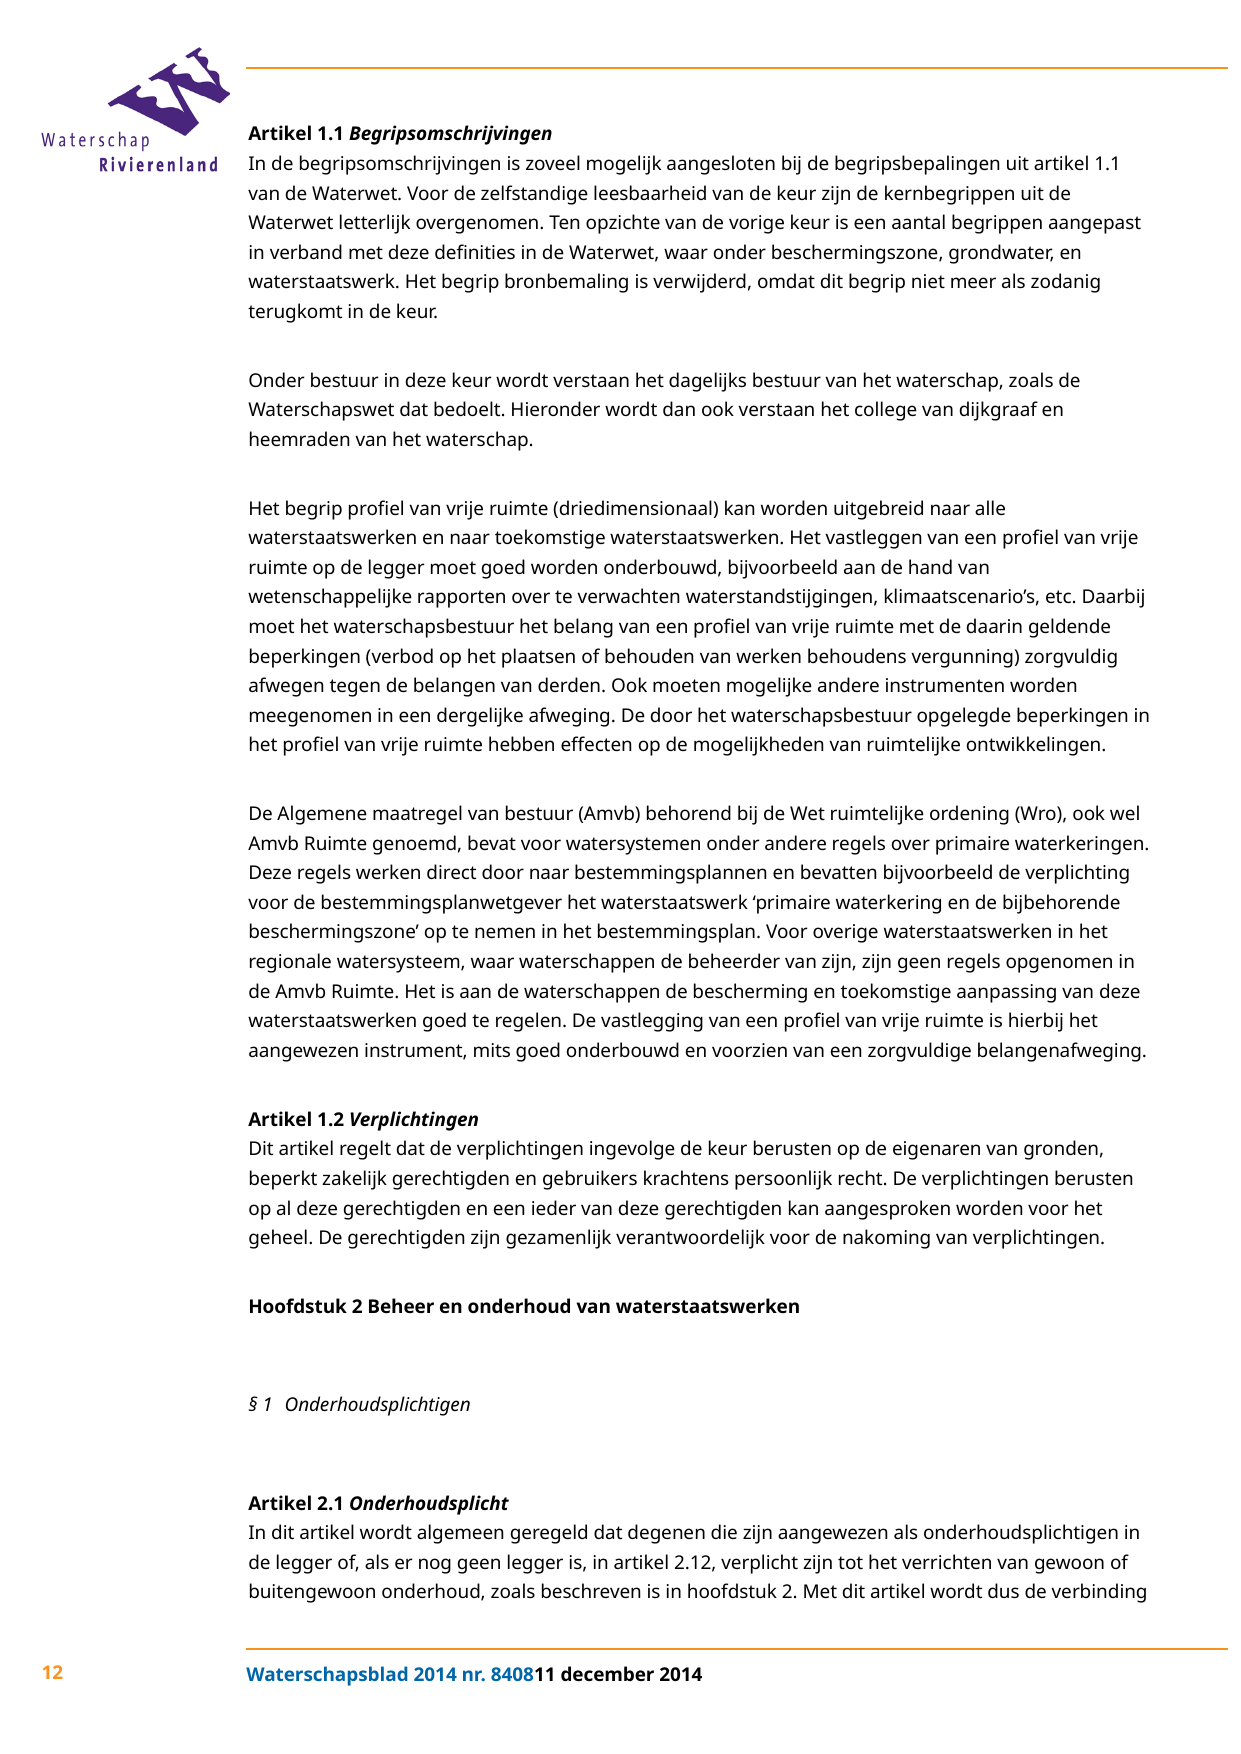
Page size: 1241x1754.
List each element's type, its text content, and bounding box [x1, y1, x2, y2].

text Artikel 1.2 Verplichtingen [248, 1106, 1152, 1132]
text In dit artikel wordt algemeen geregeld dat degenen die zijn aangewezen als onderhoudsplichtigen in de legger of, als er nog geen legger is, in artikel 2.12, verplicht zijn tot het verrichten van gewoon of buitengewoon onderhoud, zoals beschreven is in hoofdstuk 2. Met dit artikel wordt dus de verbinding [248, 1519, 1152, 1604]
text Onder bestuur in deze keur wordt verstaan het dagelijks bestuur van het waterschap, zoals de Waterschapswet dat bedoelt. Hieronder wordt dan ook verstaan het college van dijkgraaf en heemraden van het waterschap. [248, 367, 1152, 452]
text § 1 Onderhoudsplichtigen [248, 1392, 1152, 1417]
text Artikel 1.1 Begripsomschrijvingen [248, 121, 1152, 146]
picture [41, 47, 231, 172]
text Het begrip profiel van vrije ruimte (driedimensionaal) kan worden uitgebreid naar alle waterstaatswerken en naar toekomstige waterstaatswerken. Het vastleggen van een profiel van vrije ruimte op de legger moet goed worden onderbouwd, bijvoorbeeld aan de hand van wetenschappelijke rapporten over te verwachten waterstandstijgingen, klimaatscenario’s, etc. Daarbij moet het waterschapsbestuur het belang van een profiel van vrije ruimte met de daarin geldende beperkingen (verbod op het plaatsen of behouden van werken behoudens vergunning) zorgvuldig afwegen tegen de belangen van derden. Ook moeten mogelijke andere instrumenten worden meegenomen in een dergelijke afweging. De door het waterschapsbestuur opgelegde beperkingen in het profiel van vrije ruimte hebben effecten op de mogelijkheden van ruimtelijke ontwikkelingen. [248, 495, 1152, 757]
text Hoofdstuk 2 Beheer en onderhoud van waterstaatswerken [248, 1293, 1152, 1319]
text In de begripsomschrijvingen is zoveel mogelijk aangesloten bij de begripsbepalingen uit artikel 1.1 van de Waterwet. Voor de zelfstandige leesbaarheid van de keur zijn de kernbegrippen uit de Waterwet letterlijk overgenomen. Ten opzichte van de vorige keur is een aantal begrippen aangepast in verband met deze definities in de Waterwet, waar onder beschermingszone, grondwater, en waterstaatswerk. Het begrip bronbemaling is verwijderd, omdat dit begrip niet meer als zodanig terugkomt in de keur. [248, 150, 1152, 324]
text Dit artikel regelt dat de verplichtingen ingevolge de keur berusten op de eigenaren van gronden, beperkt zakelijk gerechtigden en gebruikers krachtens persoonlijk recht. De verplichtingen berusten op al deze gerechtigden en een ieder van deze gerechtigden kan aangesproken worden voor het geheel. De gerechtigden zijn gezamenlijk verantwoordelijk voor de nakoming van verplichtingen. [248, 1136, 1152, 1250]
text Artikel 2.1 Onderhoudsplicht [248, 1490, 1152, 1516]
text De Algemene maatregel van bestuur (Amvb) behorend bij de Wet ruimtelijke ordening (Wro), ook wel Amvb Ruimte genoemd, bevat voor watersystemen onder andere regels over primaire waterkeringen. Deze regels werken direct door naar bestemmingsplannen en bevatten bijvoorbeeld de verplichting voor de bestemmingsplanwetgever het waterstaatswerk ‘primaire waterkering en de bijbehorende beschermingszone’ op te nemen in het bestemmingsplan. Voor overige waterstaatswerken in het regionale watersysteem, waar waterschappen de beheerder van zijn, zijn geen regels opgenomen in de Amvb Ruimte. Het is aan de waterschappen de bescherming en toekomstige aanpassing van deze waterstaatswerken goed te regelen. De vastlegging van een profiel van vrije ruimte is hierbij het aangewezen instrument, mits goed onderbouwd en voorzien van een zorgvuldige belangenafweging. [248, 800, 1152, 1063]
